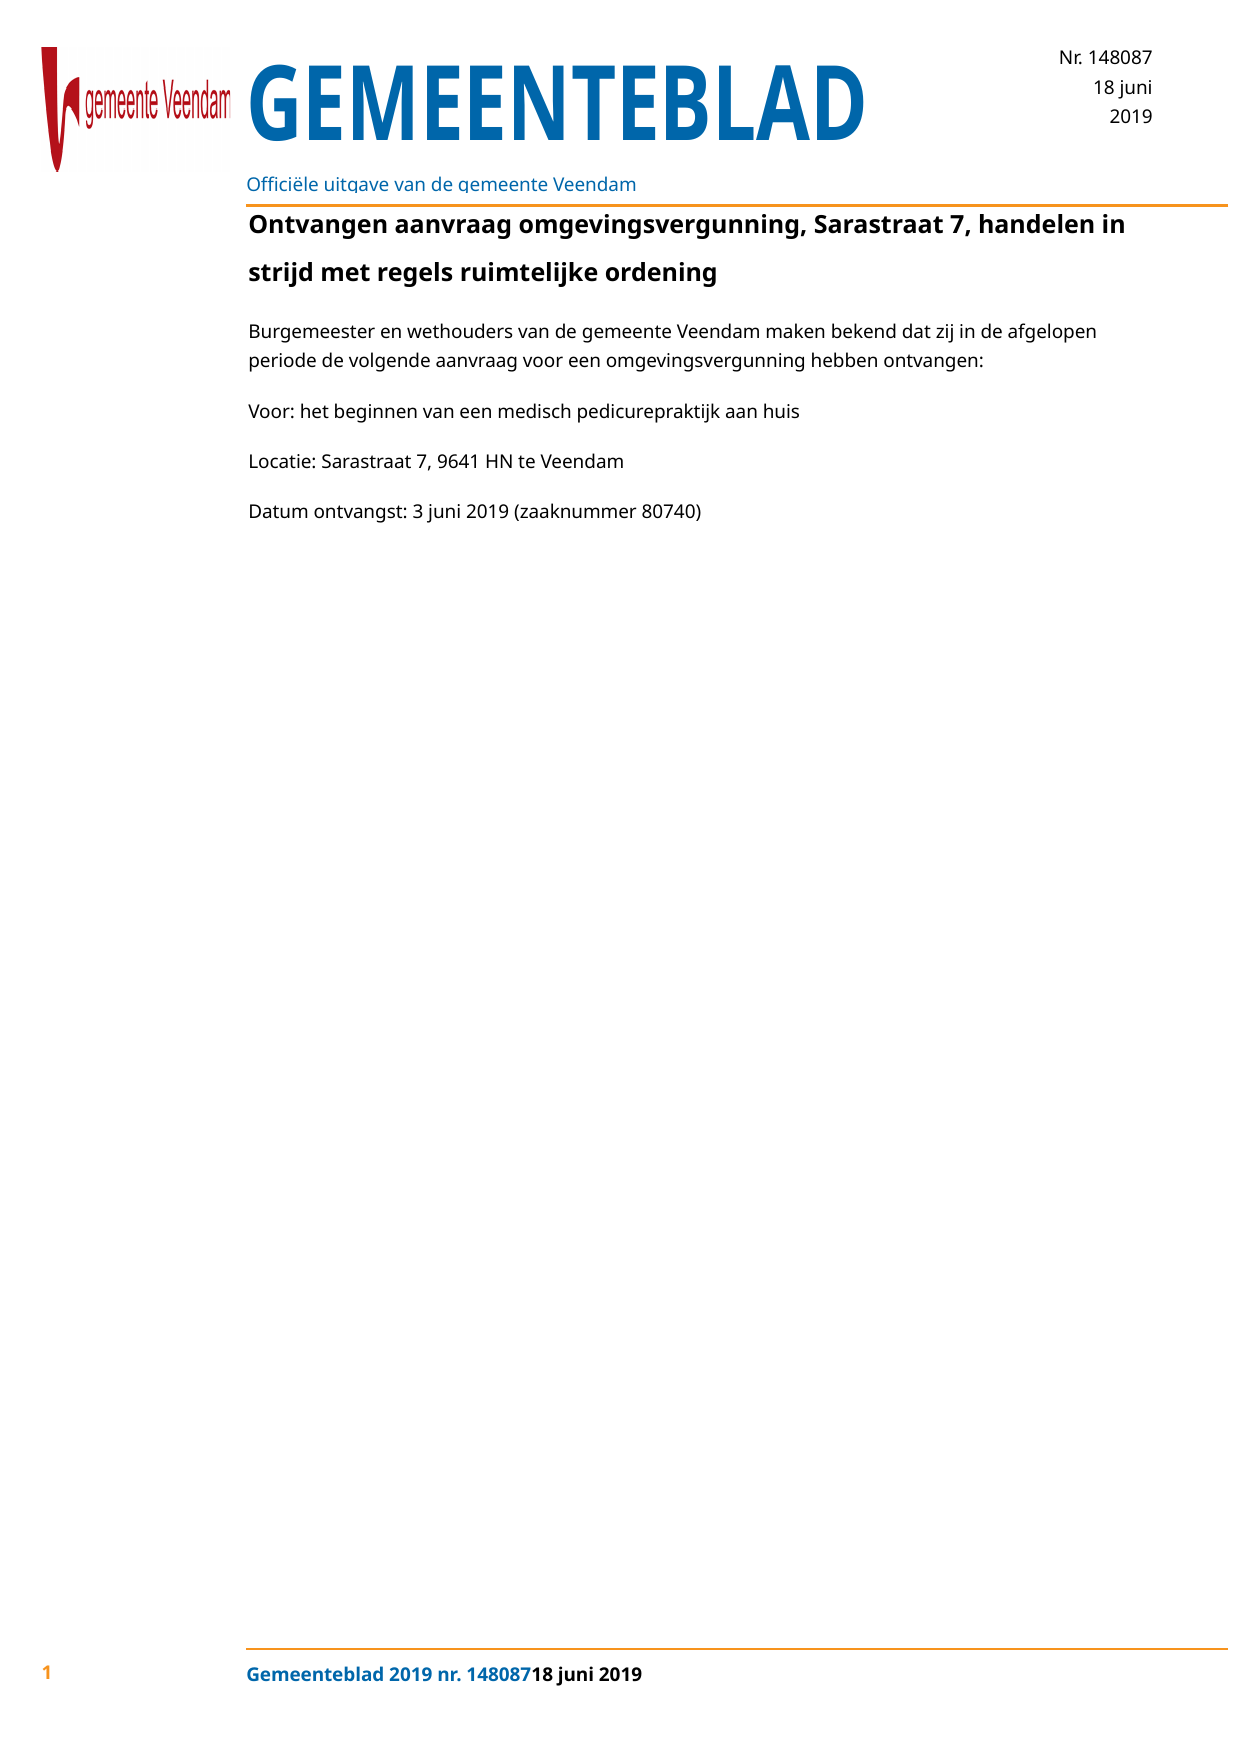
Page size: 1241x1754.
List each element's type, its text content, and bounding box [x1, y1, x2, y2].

text Ontvangen aanvraag omgevingsvergunning, Sarastraat 7, handelen in strijd met regels ruimtelijke ordening [248, 207, 1152, 288]
picture [41, 47, 231, 172]
text Locatie: Sarastraat 7, 9641 HN te Veendam [248, 448, 1152, 474]
text Burgemeester en wethouders van de gemeente Veendam maken bekend dat zij in de afgelopen periode de volgende aanvraag voor een omgevingsvergunning hebben ontvangen: [248, 318, 1152, 373]
text Voor: het beginnen van een medisch pedicurepraktijk aan huis [248, 398, 1152, 424]
text Datum ontvangst: 3 juni 2019 (zaaknummer 80740) [248, 499, 1152, 524]
